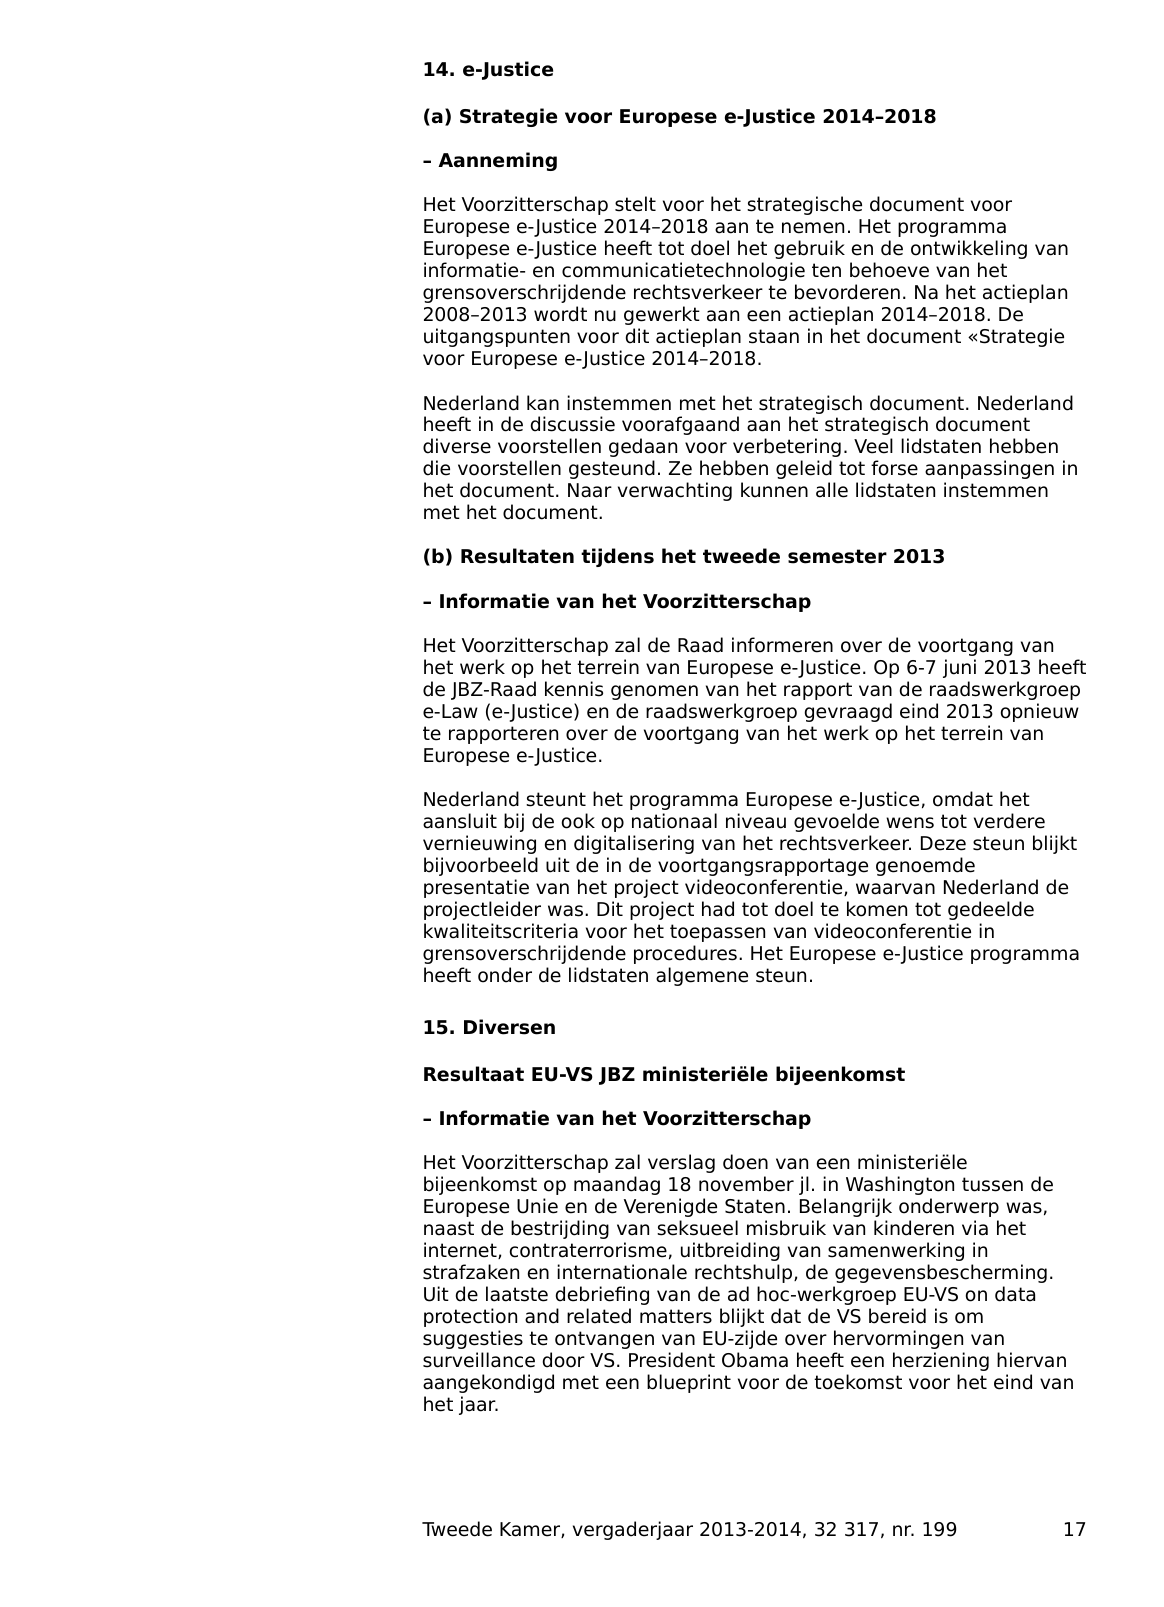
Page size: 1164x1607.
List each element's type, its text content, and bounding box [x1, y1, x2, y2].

text Nederland steunt het programma Europese e-Justice, omdat het aansluit bij de ook op nationaal niveau gevoelde wens tot verdere vernieuwing en digitalisering van het rechtsverkeer. Deze steun blijkt bijvoorbeeld uit de in de voortgangsrapportage genoemde presentatie van het project videoconferentie, waarvan Nederland de projectleider was. Dit project had tot doel te komen tot gedeelde kwaliteitscriteria voor het toepassen van videoconferentie in grensoverschrijdende procedures. Het Europese e-Justice programma heeft onder de lidstaten algemene steun. [422, 789, 1087, 987]
text Het Voorzitterschap zal verslag doen van een ministeriële bijeenkomst op maandag 18 november jl. in Washington tussen de Europese Unie en de Verenigde Staten. Belangrijk onderwerp was, naast de bestrijding van seksueel misbruik van kinderen via het internet, contraterrorisme, uitbreiding van samenwerking in strafzaken en internationale rechtshulp, de gegevensbescherming. Uit de laatste debriefing van de ad hoc-werkgroep EU-VS on data protection and related matters blijkt dat de VS bereid is om suggesties te ontvangen van EU-zijde over hervormingen van surveillance door VS. President Obama heeft een herziening hiervan aangekondigd met een blueprint voor de toekomst voor het eind van het jaar. [422, 1152, 1087, 1416]
subtitle (b) Resultaten tijdens het tweede semester 2013 [422, 546, 1087, 568]
subtitle 15. Diversen [422, 1017, 1087, 1039]
text Het Voorzitterschap stelt voor het strategische document voor Europese e-Justice 2014–2018 aan te nemen. Het programma Europese e-Justice heeft tot doel het gebruik en de ontwikkeling van informatie- en communicatietechnologie ten behoeve van het grensoverschrijdende rechtsverkeer te bevorderen. Na het actieplan 2008–2013 wordt nu gewerkt aan een actieplan 2014–2018. De uitgangspunten voor dit actieplan staan in het document «Strategie voor Europese e-Justice 2014–2018. [422, 194, 1087, 370]
text Nederland kan instemmen met het strategisch document. Nederland heeft in de discussie voorafgaand aan het strategisch document diverse voorstellen gedaan voor verbetering. Veel lidstaten hebben die voorstellen gesteund. Ze hebben geleid tot forse aanpassingen in het document. Naar verwachting kunnen alle lidstaten instemmen met het document. [422, 392, 1087, 524]
subtitle Resultaat EU-VS JBZ ministeriële bijeenkomst [422, 1064, 1087, 1086]
text – Informatie van het Voorzitterschap [422, 591, 1087, 613]
text – Aanneming [422, 150, 1087, 172]
text Het Voorzitterschap zal de Raad informeren over de voortgang van het werk op het terrein van Europese e-Justice. Op 6-7 juni 2013 heeft de JBZ-Raad kennis genomen van het rapport van de raadswerkgroep e-Law (e-Justice) en de raadswerkgroep gevraagd eind 2013 opnieuw te rapporteren over de voortgang van het werk op het terrein van Europese e-Justice. [422, 635, 1087, 767]
text – Informatie van het Voorzitterschap [422, 1108, 1087, 1130]
subtitle (a) Strategie voor Europese e-Justice 2014–2018 [422, 106, 1087, 128]
subtitle 14. e-Justice [422, 59, 1087, 81]
